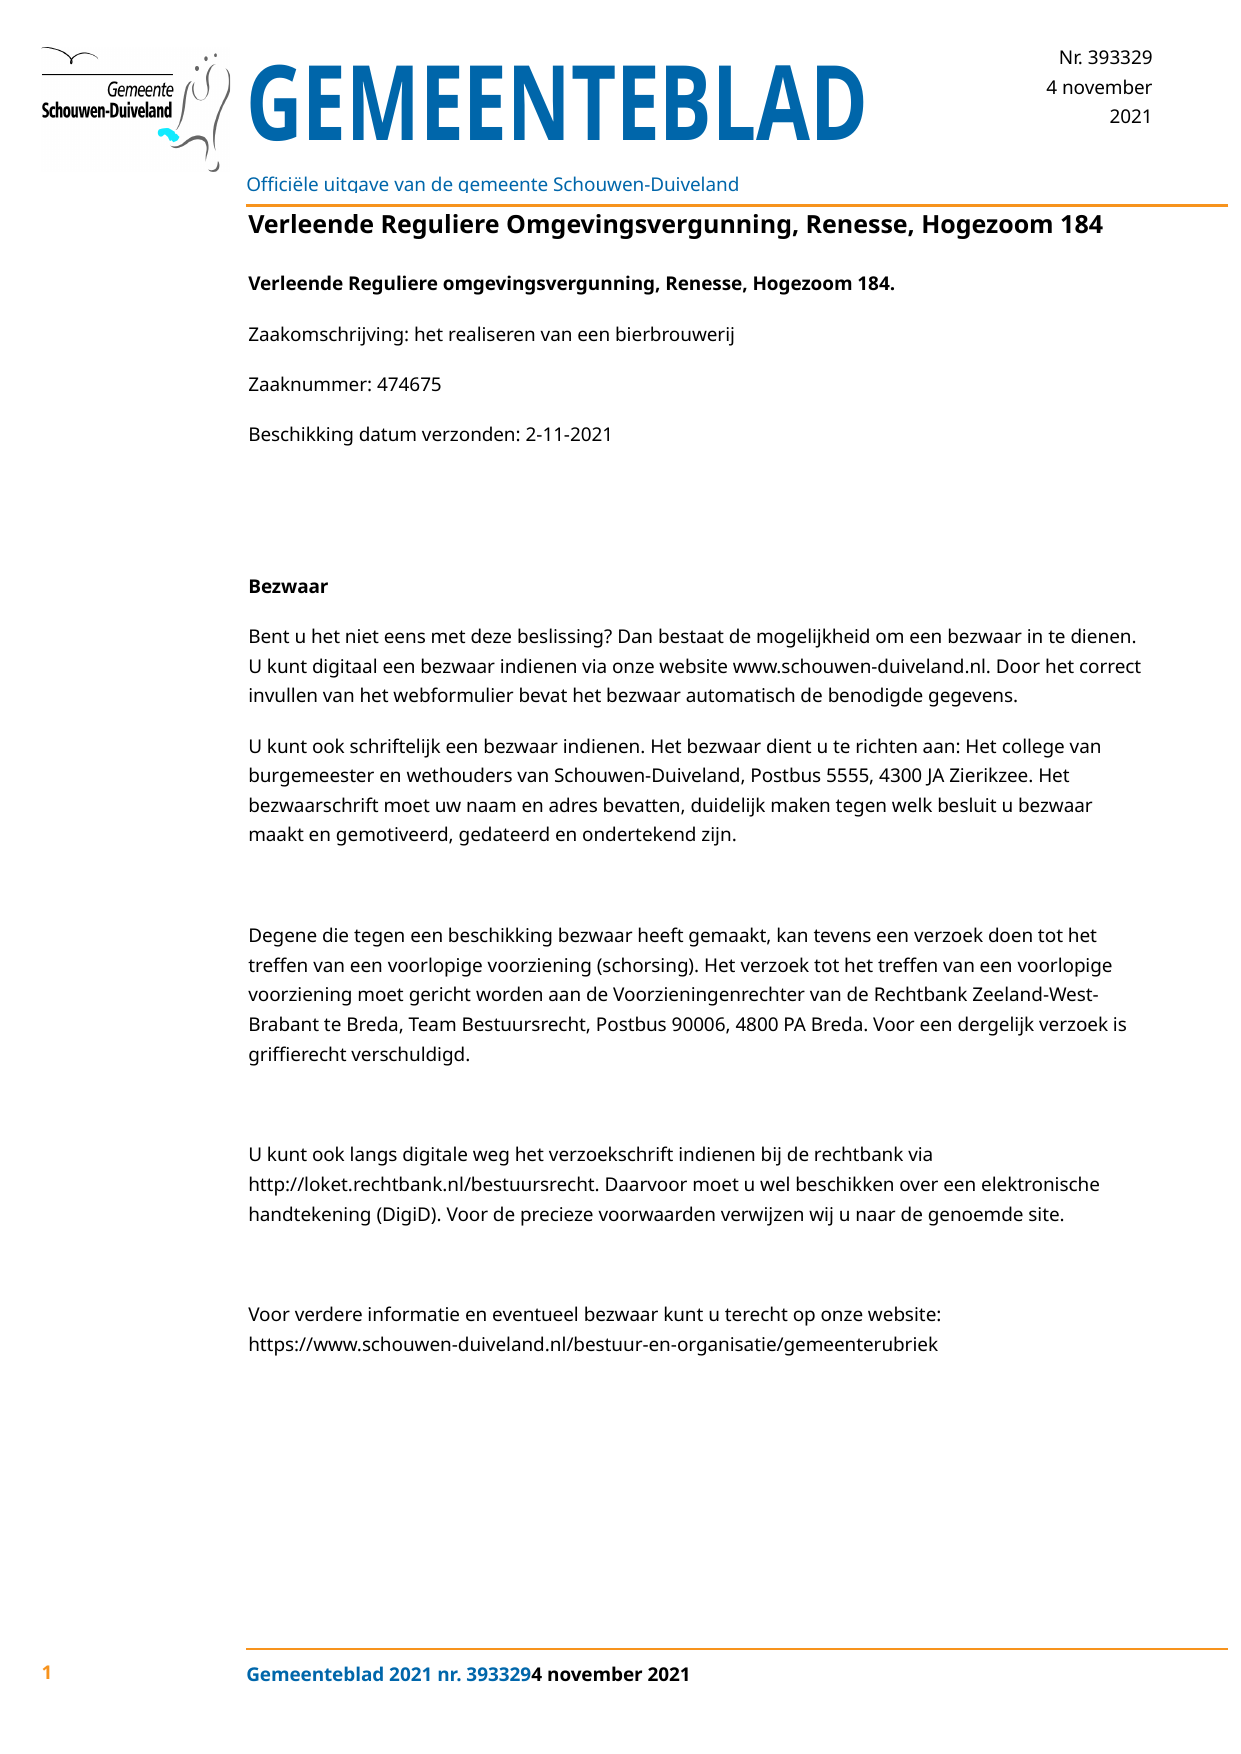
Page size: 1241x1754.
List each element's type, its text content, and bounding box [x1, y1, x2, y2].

text U kunt ook langs digitale weg het verzoekschrift indienen bij de rechtbank via http://loket.rechtbank.nl/bestuursrecht. Daarvoor moet u wel beschikken over een elektronische handtekening (DigiD). Voor de precieze voorwaarden verwijzen wij u naar de genoemde site. [248, 1142, 1152, 1226]
text U kunt ook schriftelijk een bezwaar indienen. Het bezwaar dient u te richten aan: Het college van burgemeester en wethouders van Schouwen-Duiveland, Postbus 5555, 4300 JA Zierikzee. Het bezwaarschrift moet uw naam en adres bevatten, duidelijk maken tegen welk besluit u bezwaar maakt en gemotiveerd, gedateerd en ondertekend zijn. [248, 733, 1152, 847]
text Verleende Reguliere Omgevingsvergunning, Renesse, Hogezoom 184 [248, 207, 1152, 241]
text Zaakomschrijving: het realiseren van een bierbrouwerij [248, 321, 1152, 346]
picture [41, 47, 231, 172]
text Beschikking datum verzonden: 2-11-2021 [248, 422, 1152, 447]
text Voor verdere informatie en eventueel bezwaar kunt u terecht op onze website: https://www.schouwen-duiveland.nl/bestuur-en-organisatie/gemeenterubriek [248, 1302, 1152, 1357]
text Degene die tegen een beschikking bezwaar heeft gemaakt, kan tevens een verzoek doen tot het treffen van een voorlopige voorziening (schorsing). Het verzoek tot het treffen van een voorlopige voorziening moet gericht worden aan de Voorzieningenrechter van de Rechtbank Zeeland-West-Brabant te Breda, Team Bestuursrecht, Postbus 90006, 4800 PA Breda. Voor een dergelijk verzoek is griffierecht verschuldigd. [248, 922, 1152, 1066]
text Verleende Reguliere omgevingsvergunning, Renesse, Hogezoom 184. [248, 270, 1152, 296]
text Zaaknummer: 474675 [248, 371, 1152, 397]
text Bent u het niet eens met deze beslissing? Dan bestaat de mogelijkheid om een bezwaar in te dienen. U kunt digitaal een bezwaar indienen via onze website www.schouwen-duiveland.nl. Door het correct invullen van het webformulier bevat het bezwaar automatisch de benodigde gegevens. [248, 623, 1152, 708]
text Bezwaar [248, 573, 1152, 598]
